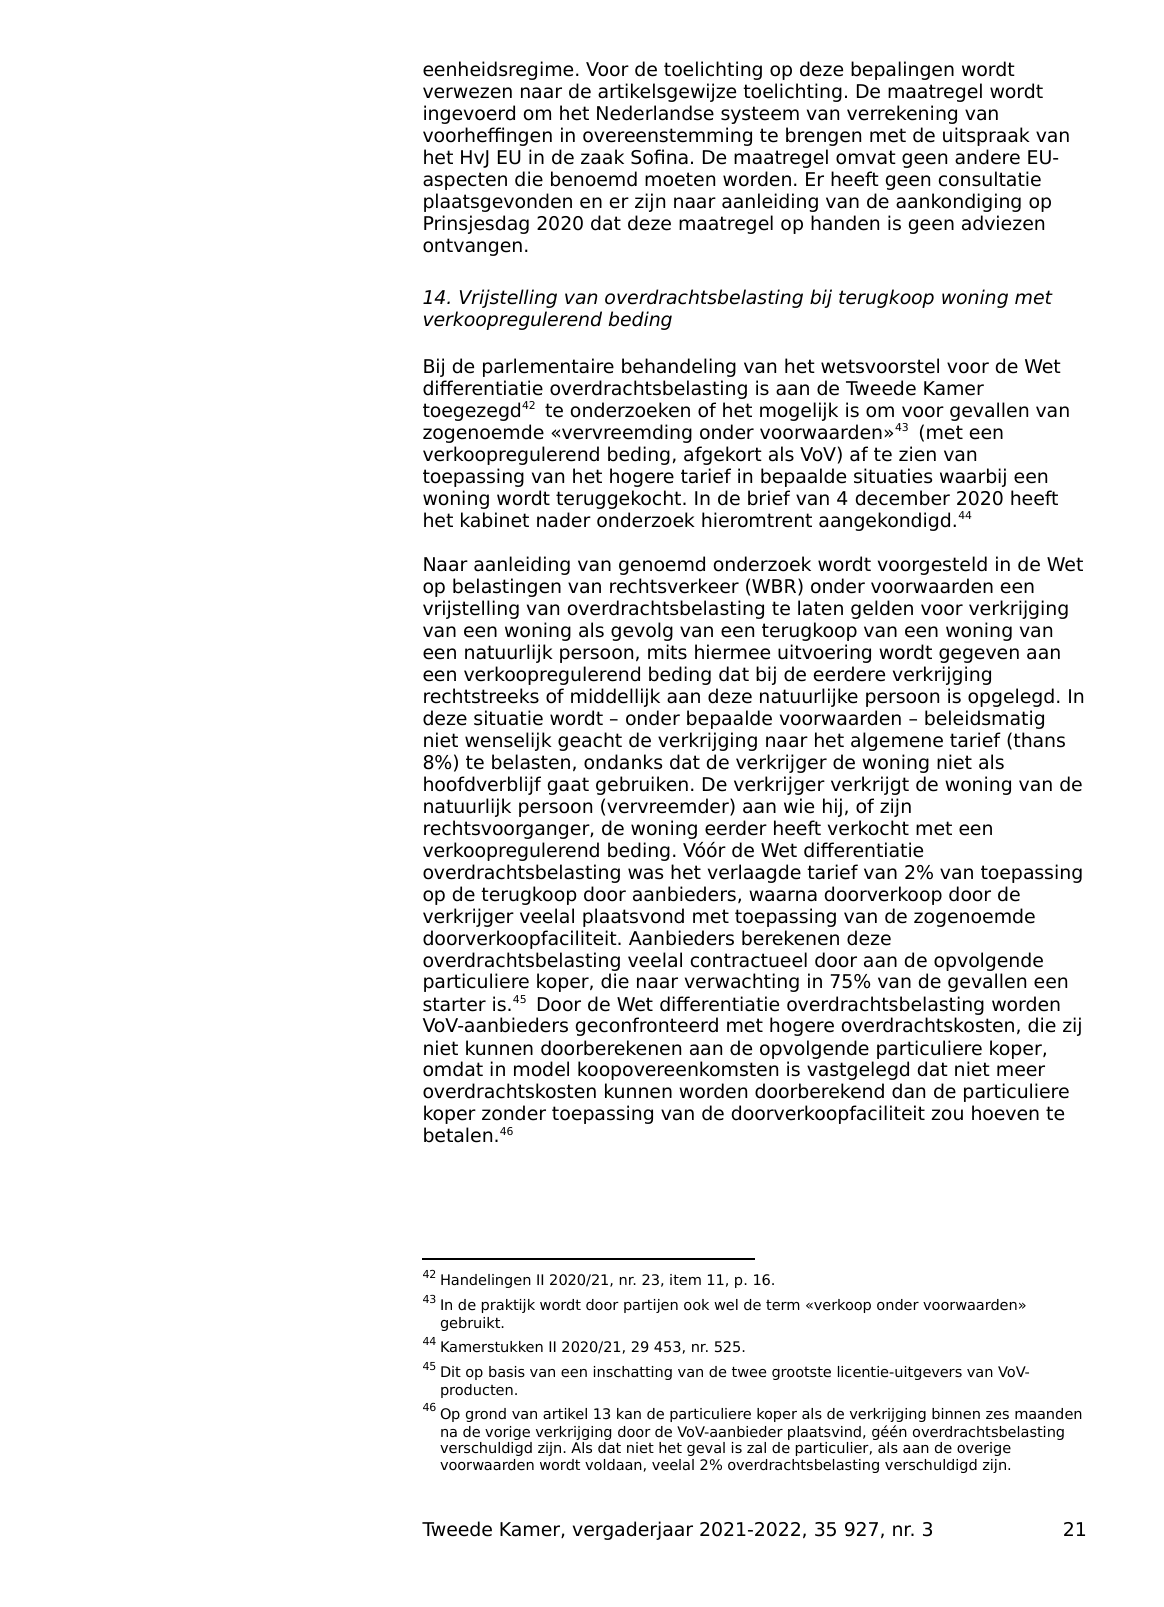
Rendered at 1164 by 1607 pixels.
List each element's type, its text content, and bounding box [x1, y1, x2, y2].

text In de praktijk wordt door partijen ook wel de term «verkoop onder voorwaarden» gebruikt. [422, 1293, 1087, 1332]
text eenheidsregime. Voor de toelichting op deze bepalingen wordt verwezen naar de artikelsgewijze toelichting. De maatregel wordt ingevoerd om het Nederlandse systeem van verrekening van voorheffingen in overeenstemming te brengen met de uitspraak van het HvJ EU in de zaak Sofina. De maatregel omvat geen andere EU-aspecten die benoemd moeten worden. Er heeft geen consultatie plaatsgevonden en er zijn naar aanleiding van de aankondiging op Prinsjesdag 2020 dat deze maatregel op handen is geen adviezen ontvangen. [422, 59, 1087, 257]
text Bij de parlementaire behandeling van het wetsvoorstel voor de Wet differentiatie overdrachtsbelasting is aan de Tweede Kamer toegezegd te onderzoeken of het mogelijk is om voor gevallen van zogenoemde «vervreemding onder voorwaarden» (met een verkoopregulerend beding, afgekort als VoV) af te zien van toepassing van het hogere tarief in bepaalde situaties waarbij een woning wordt teruggekocht. In de brief van 4 december 2020 heeft het kabinet nader onderzoek hieromtrent aangekondigd. [422, 356, 1087, 532]
text Kamerstukken II 2020/21, 29 453, nr. 525. [422, 1335, 1087, 1357]
text Op grond van artikel 13 kan de particuliere koper als de verkrijging binnen zes maanden na de vorige verkrijging door de VoV-aanbieder plaatsvind, géén overdrachtsbelasting verschuldigd zijn. Als dat niet het geval is zal de particulier, als aan de overige voorwaarden wordt voldaan, veelal 2% overdrachtsbelasting verschuldigd zijn. [422, 1402, 1087, 1474]
text Naar aanleiding van genoemd onderzoek wordt voorgesteld in de Wet op belastingen van rechtsverkeer (WBR) onder voorwaarden een vrijstelling van overdrachtsbelasting te laten gelden voor verkrijging van een woning als gevolg van een terugkoop van een woning van een natuurlijk persoon, mits hiermee uitvoering wordt gegeven aan een verkoopregulerend beding dat bij de eerdere verkrijging rechtstreeks of middellijk aan deze natuurlijke persoon is opgelegd. In deze situatie wordt – onder bepaalde voorwaarden – beleidsmatig niet wenselijk geacht de verkrijging naar het algemene tarief (thans 8%) te belasten, ondanks dat de verkrijger de woning niet als hoofdverblijf gaat gebruiken. De verkrijger verkrijgt de woning van de natuurlijk persoon (vervreemder) aan wie hij, of zijn rechtsvoorganger, de woning eerder heeft verkocht met een verkoopregulerend beding. Vóór de Wet differentiatie overdrachtsbelasting was het verlaagde tarief van 2% van toepassing op de terugkoop door aanbieders, waarna doorverkoop door de verkrijger veelal plaatsvond met toepassing van de zogenoemde doorverkoopfaciliteit. Aanbieders berekenen deze overdrachtsbelasting veelal contractueel door aan de opvolgende particuliere koper, die naar verwachting in 75% van de gevallen een starter is. Door de Wet differentiatie overdrachtsbelasting worden VoV-aanbieders geconfronteerd met hogere overdrachtskosten, die zij niet kunnen doorberekenen aan de opvolgende particuliere koper, omdat in model koopovereenkomsten is vastgelegd dat niet meer overdrachtskosten kunnen worden doorberekend dan de particuliere koper zonder toepassing van de doorverkoopfaciliteit zou hoeven te betalen. [422, 554, 1087, 1147]
text Handelingen II 2020/21, nr. 23, item 11, p. 16. [422, 1268, 1087, 1290]
text Dit op basis van een inschatting van de twee grootste licentie-uitgevers van VoV-producten. [422, 1360, 1087, 1399]
subtitle 14. Vrijstelling van overdrachtsbelasting bij terugkoop woning met verkoopregulerend beding [422, 287, 1087, 331]
